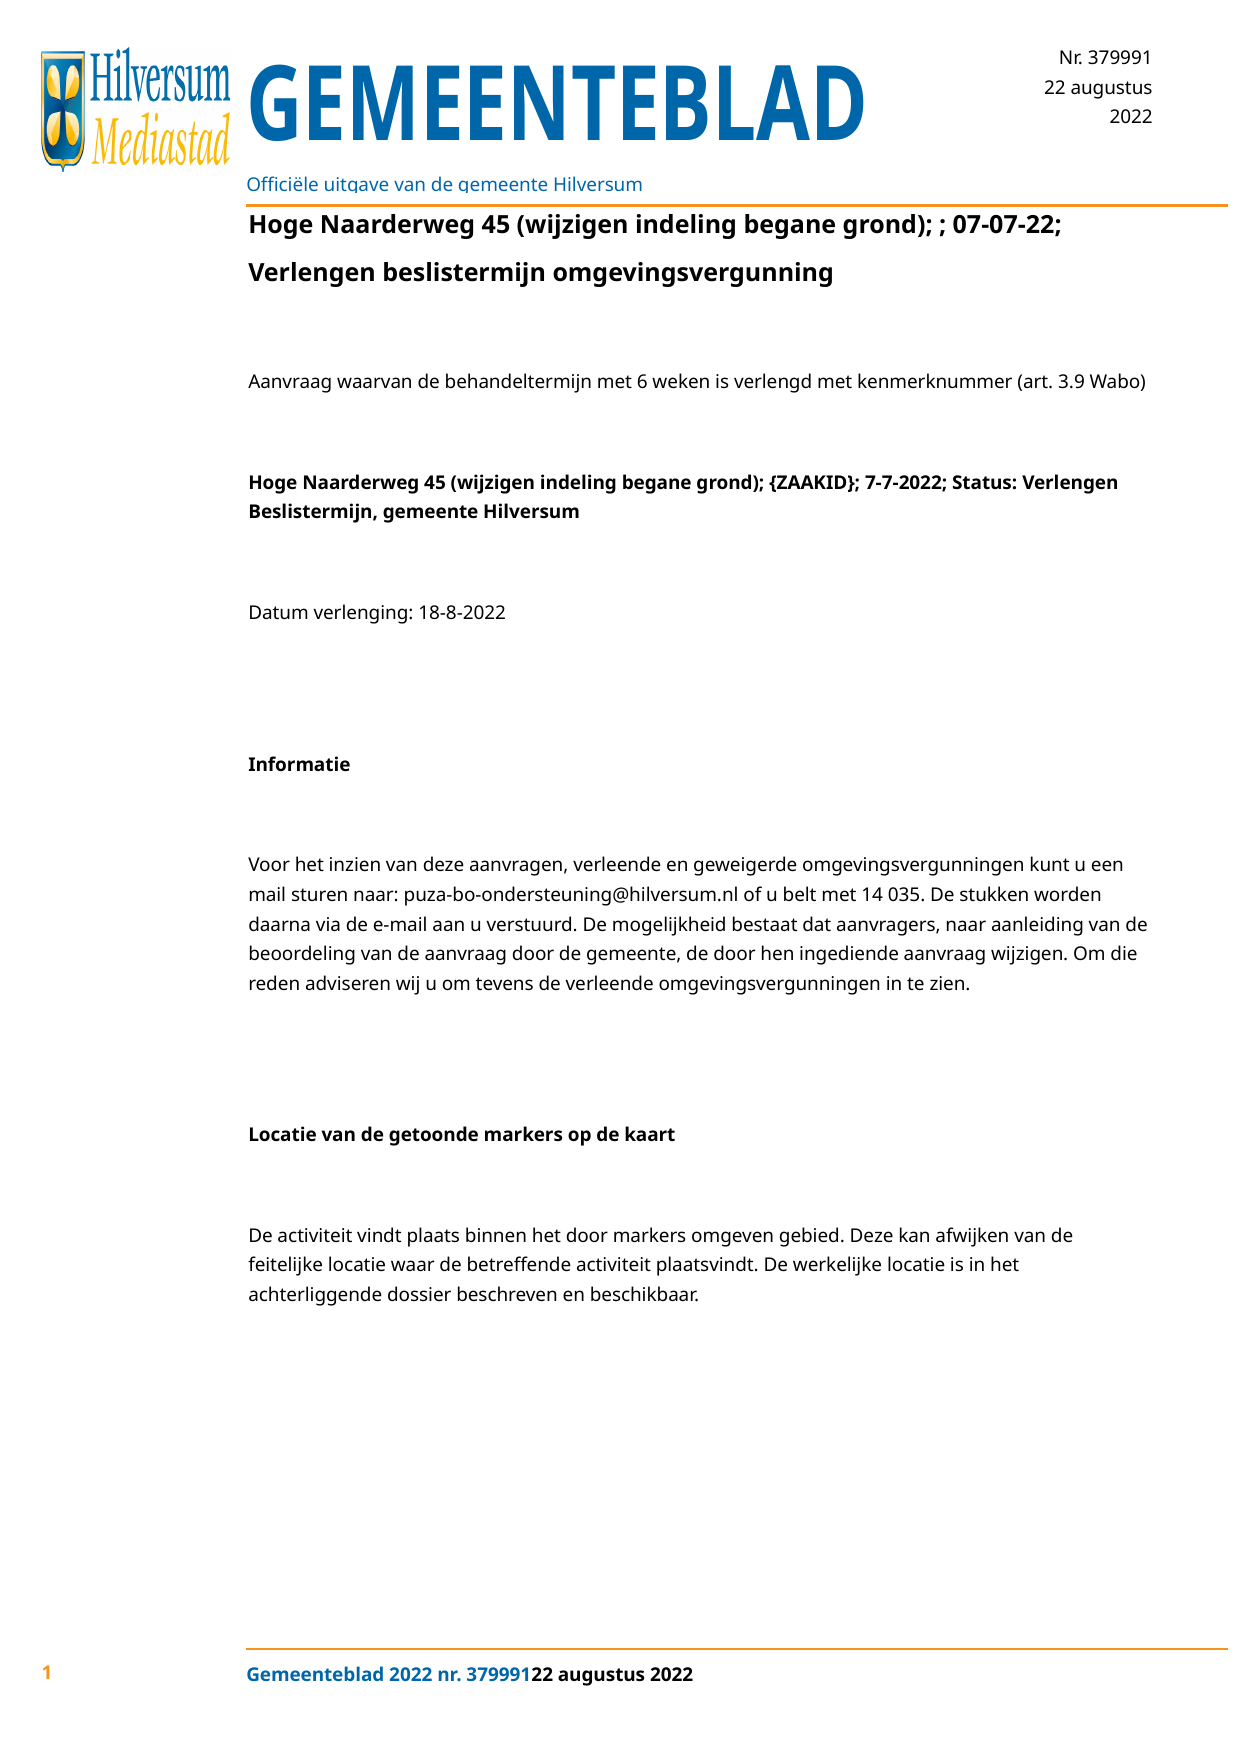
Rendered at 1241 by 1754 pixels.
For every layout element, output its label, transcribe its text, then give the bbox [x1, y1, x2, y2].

text Hoge Naarderweg 45 (wijzigen indeling begane grond); ; 07-07-22; Verlengen beslistermijn omgevingsvergunning [248, 207, 1152, 288]
text De activiteit vindt plaats binnen het door markers omgeven gebied. Deze kan afwijken van de feitelijke locatie waar de betreffende activiteit plaatsvindt. De werkelijke locatie is in het achterliggende dossier beschreven en beschikbaar. [248, 1222, 1152, 1307]
text Voor het inzien van deze aanvragen, verleende en geweigerde omgevingsvergunningen kunt u een mail sturen naar: puza-bo-ondersteuning@hilversum.nl of u belt met 14 035. De stukken worden daarna via de e-mail aan u verstuurd. De mogelijkheid bestaat dat aanvragers, naar aanleiding van de beoordeling van de aanvraag door de gemeente, de door hen ingediende aanvraag wijzigen. Om die reden adviseren wij u om tevens de verleende omgevingsvergunningen in te zien. [248, 852, 1152, 996]
picture [41, 47, 231, 172]
text Aanvraag waarvan de behandeltermijn met 6 weken is verlengd met kenmerknummer (art. 3.9 Wabo) [248, 368, 1152, 394]
text Locatie van de getoonde markers op de kaart [248, 1121, 1152, 1147]
text Datum verlenging: 18-8-2022 [248, 599, 1152, 625]
text Hoge Naarderweg 45 (wijzigen indeling begane grond); {ZAAKID}; 7-7-2022; Status: Verlengen Beslistermijn, gemeente Hilversum [248, 469, 1152, 524]
text Informatie [248, 751, 1152, 777]
